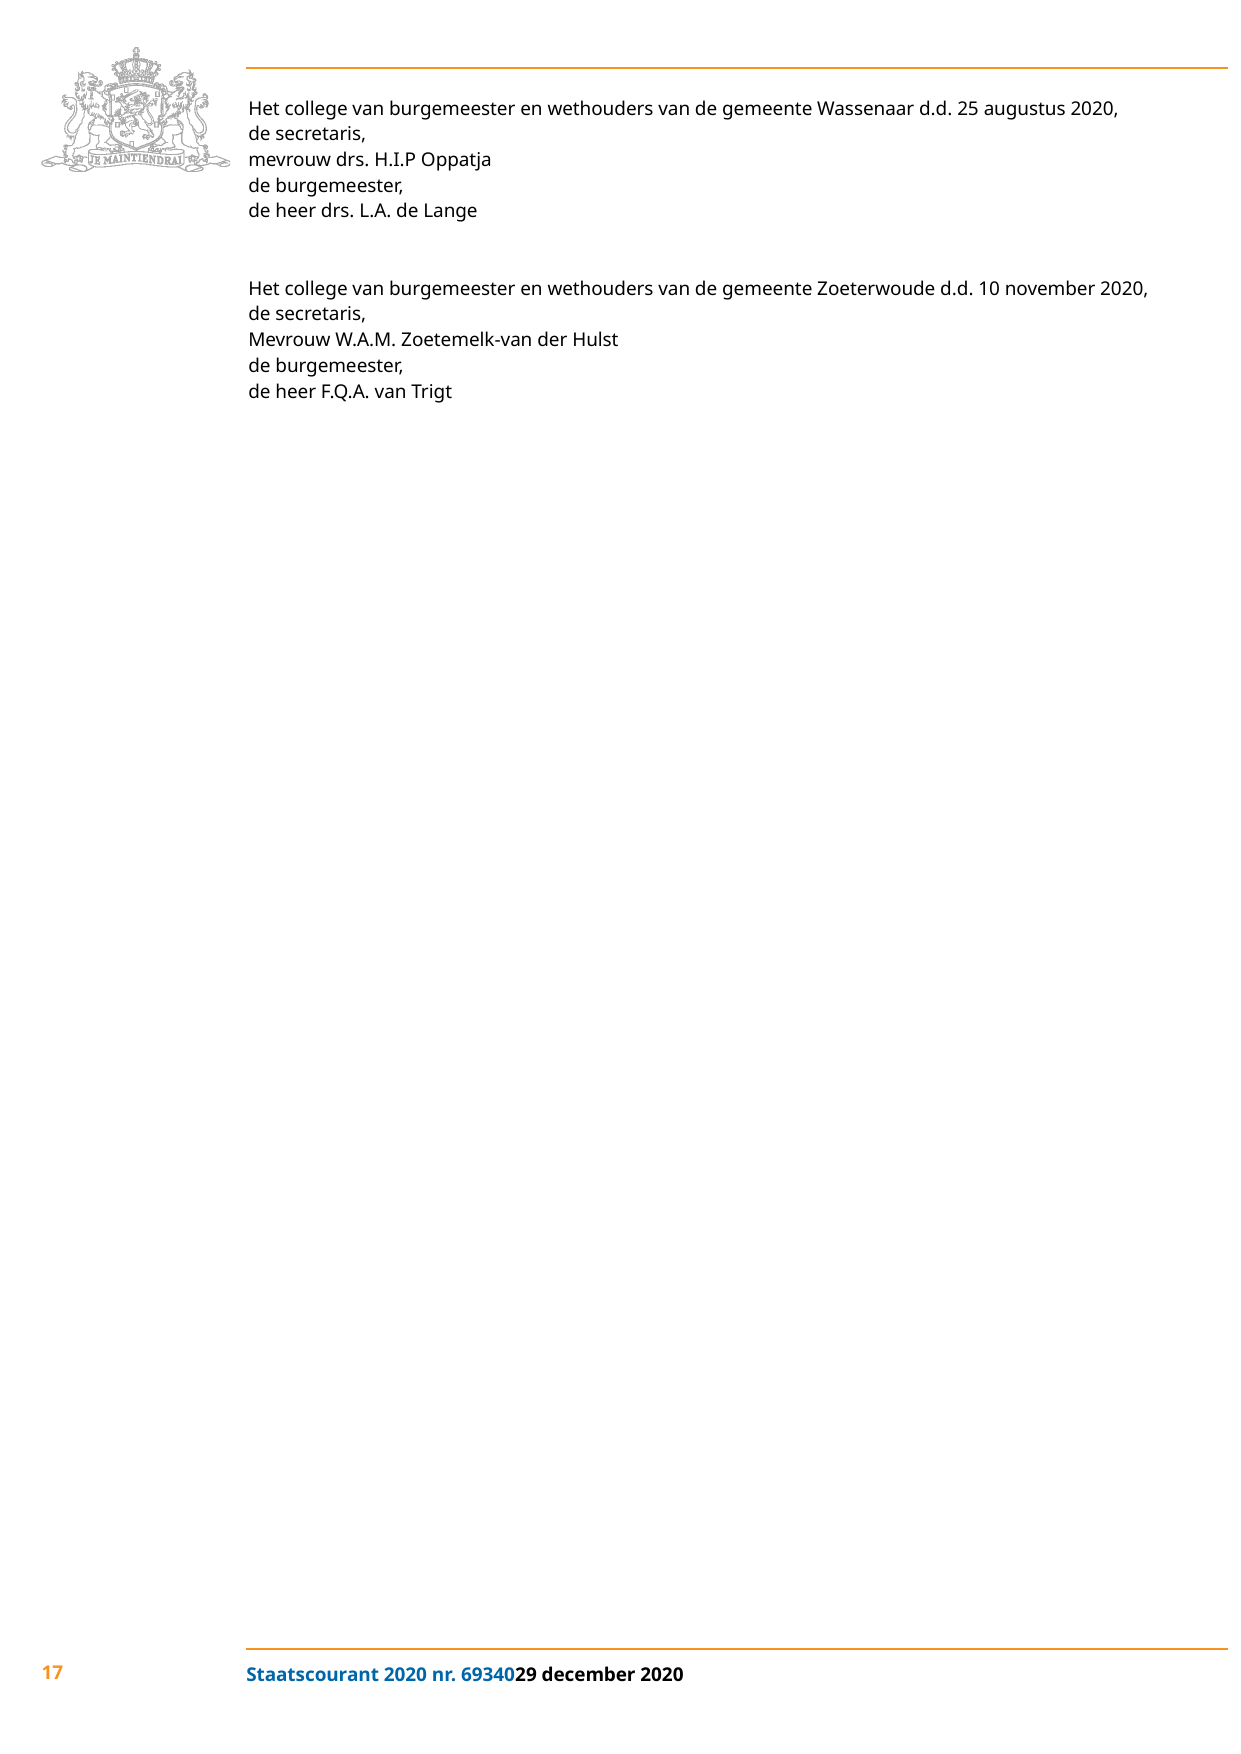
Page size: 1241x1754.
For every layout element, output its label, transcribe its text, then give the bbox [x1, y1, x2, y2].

picture [41, 47, 231, 172]
text de burgemeester, [248, 172, 1152, 198]
text de secretaris, [248, 301, 1152, 326]
text de burgemeester, [248, 352, 1152, 378]
text de heer F.Q.A. van Trigt [248, 378, 1152, 403]
text de secretaris, [248, 121, 1152, 146]
text Het college van burgemeester en wethouders van de gemeente Zoeterwoude d.d. 10 november 2020, [248, 275, 1152, 301]
text mevrouw drs. H.I.P Oppatja [248, 146, 1152, 172]
text Mevrouw W.A.M. Zoetemelk-van der Hulst [248, 326, 1152, 352]
text de heer drs. L.A. de Lange [248, 198, 1152, 223]
text Het college van burgemeester en wethouders van de gemeente Wassenaar d.d. 25 augustus 2020, [248, 95, 1152, 121]
